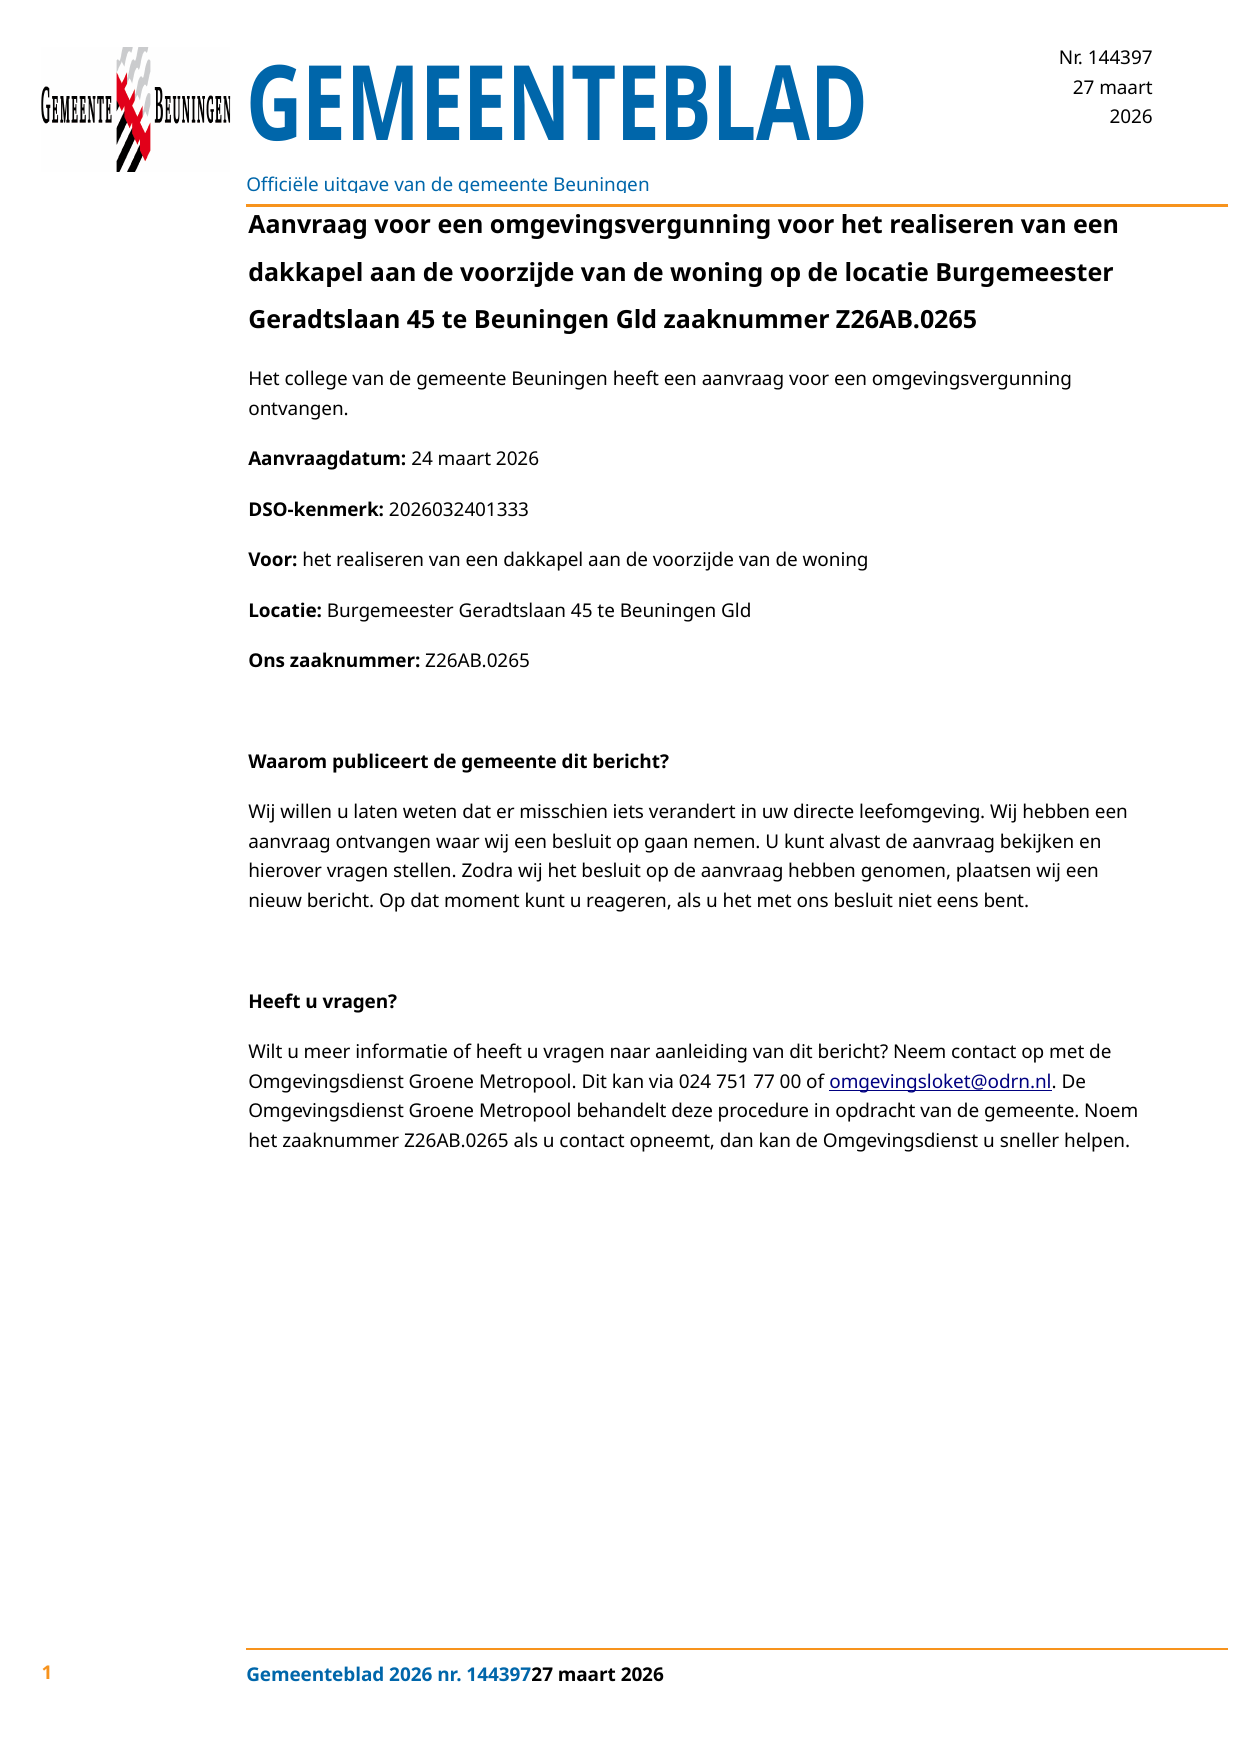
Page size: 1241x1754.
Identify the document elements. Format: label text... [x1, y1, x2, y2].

text Aanvraagdatum: 24 maart 2026 [248, 446, 1152, 471]
picture [41, 47, 231, 172]
text Locatie: Burgemeester Geradtslaan 45 te Beuningen Gld [248, 597, 1152, 622]
text Voor: het realiseren van een dakkapel aan de voorzijde van de woning [248, 546, 1152, 572]
text Ons zaaknummer: Z26AB.0265 [248, 647, 1152, 673]
text Waarom publiceert de gemeente dit bericht? [248, 748, 1152, 774]
text DSO-kenmerk: 2026032401333 [248, 496, 1152, 522]
text Wilt u meer informatie of heeft u vragen naar aanleiding van dit bericht? Neem contact op met de Omgevingsdienst Groene Metropool. Dit kan via 024 751 77 00 of omgevingsloket@odrn.nl. De Omgevingsdienst Groene Metropool behandelt deze procedure in opdracht van de gemeente. Noem het zaaknummer Z26AB.0265 als u contact opneemt, dan kan de Omgevingsdienst u sneller helpen. [248, 1038, 1152, 1153]
text Het college van de gemeente Beuningen heeft een aanvraag voor een omgevingsvergunning ontvangen. [248, 366, 1152, 421]
text Aanvraag voor een omgevingsvergunning voor het realiseren van een dakkapel aan de voorzijde van de woning op de locatie Burgemeester Geradtslaan 45 te Beuningen Gld zaaknummer Z26AB.0265 [248, 207, 1152, 336]
text Wij willen u laten weten dat er misschien iets verandert in uw directe leefomgeving. Wij hebben een aanvraag ontvangen waar wij een besluit op gaan nemen. U kunt alvast de aanvraag bekijken en hierover vragen stellen. Zodra wij het besluit op de aanvraag hebben genomen, plaatsen wij een nieuw bericht. Op dat moment kunt u reageren, als u het met ons besluit niet eens bent. [248, 798, 1152, 913]
text Heeft u vragen? [248, 988, 1152, 1014]
